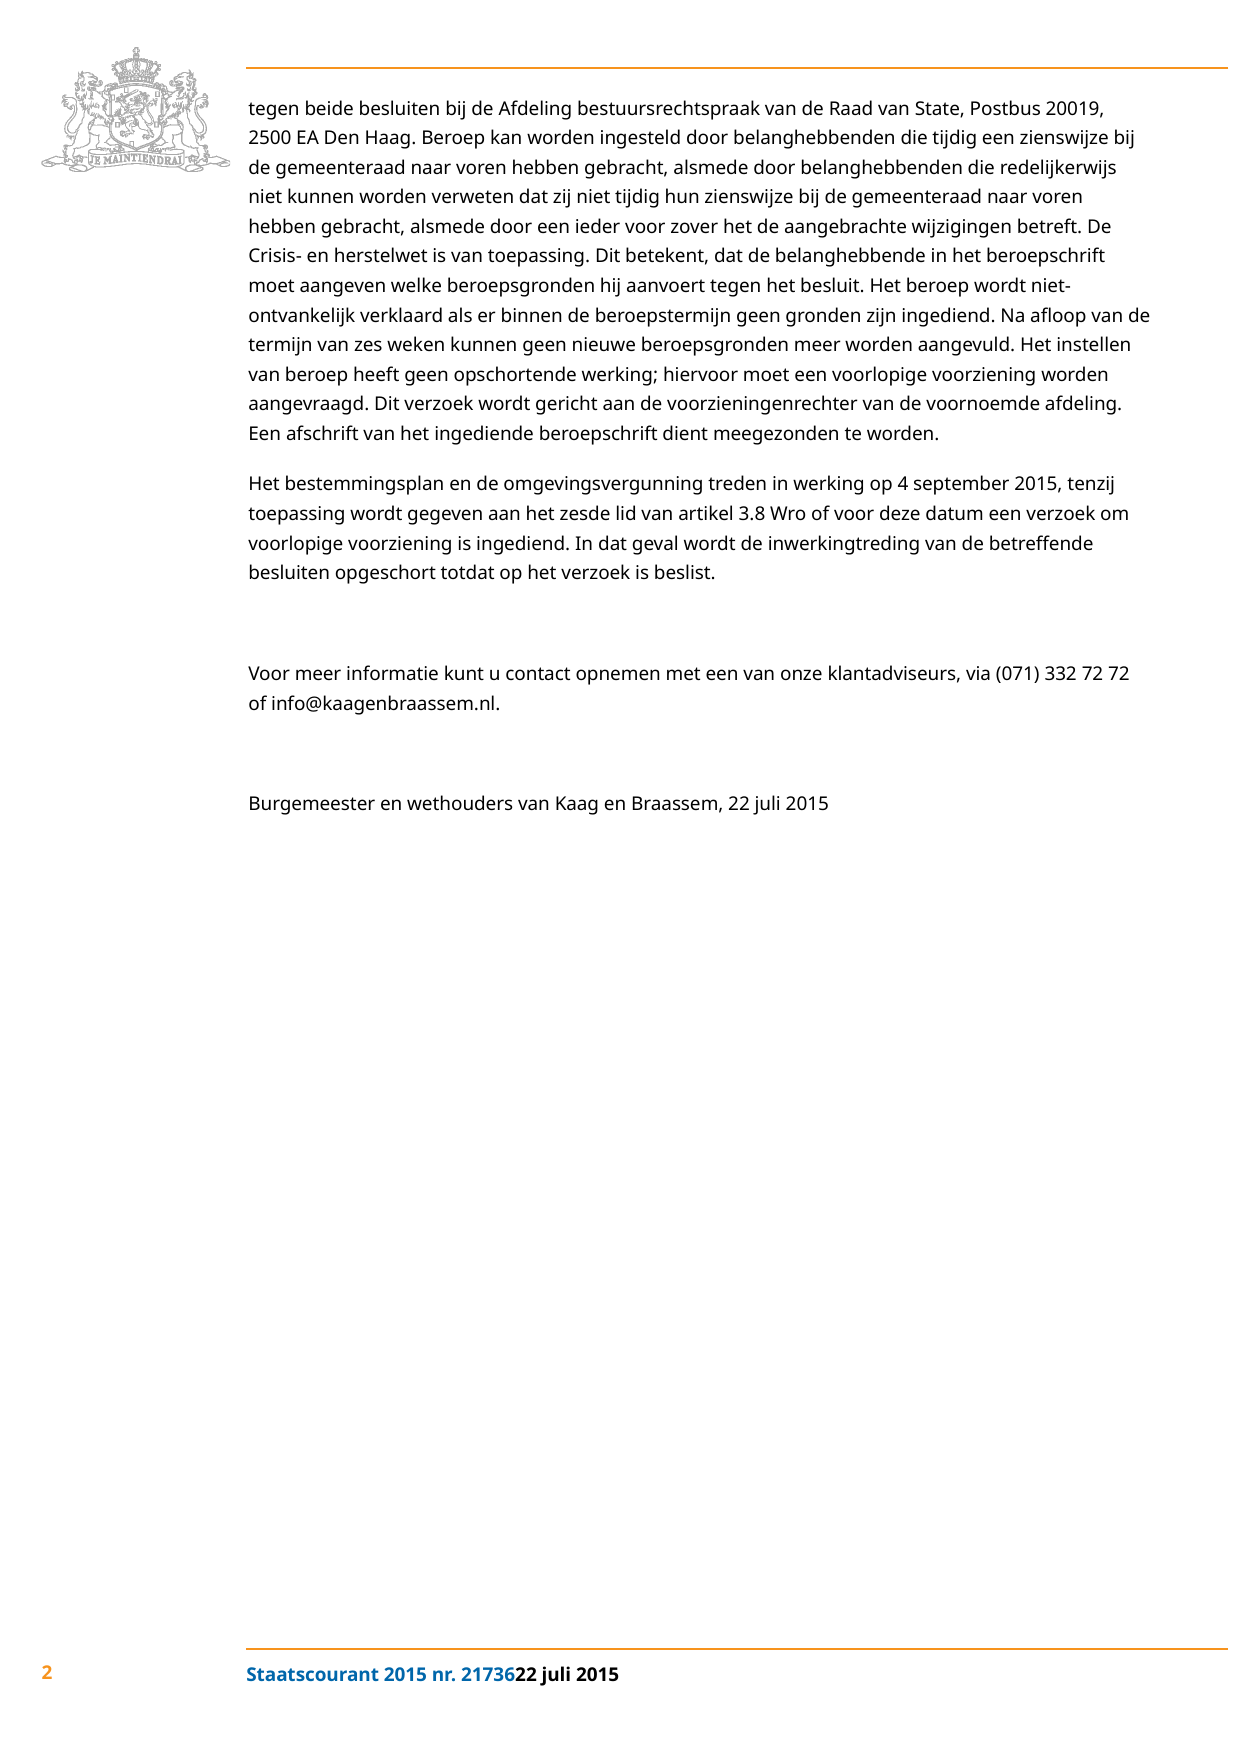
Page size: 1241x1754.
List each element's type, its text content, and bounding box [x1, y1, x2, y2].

picture [41, 47, 231, 172]
text Het bestemmingsplan en de omgevingsvergunning treden in werking op 4 september 2015, tenzij toepassing wordt gegeven aan het zesde lid van artikel 3.8 Wro of voor deze datum een verzoek om voorlopige voorziening is ingediend. In dat geval wordt de inwerkingtreding van de betreffende besluiten opgeschort totdat op het verzoek is beslist. [248, 471, 1152, 585]
text tegen beide besluiten bij de Afdeling bestuursrechtspraak van de Raad van State, Postbus 20019, 2500 EA Den Haag. Beroep kan worden ingesteld door belanghebbenden die tijdig een zienswijze bij de gemeenteraad naar voren hebben gebracht, alsmede door belanghebbenden die redelijkerwijs niet kunnen worden verweten dat zij niet tijdig hun zienswijze bij de gemeenteraad naar voren hebben gebracht, alsmede door een ieder voor zover het de aangebrachte wijzigingen betreft. De Crisis- en herstelwet is van toepassing. Dit betekent, dat de belanghebbende in het beroepschrift moet aangeven welke beroepsgronden hij aanvoert tegen het besluit. Het beroep wordt niet-ontvankelijk verklaard als er binnen de beroepstermijn geen gronden zijn ingediend. Na afloop van de termijn van zes weken kunnen geen nieuwe beroepsgronden meer worden aangevuld. Het instellen van beroep heeft geen opschortende werking; hiervoor moet een voorlopige voorziening worden aangevraagd. Dit verzoek wordt gericht aan de voorzieningenrechter van de voornoemde afdeling. Een afschrift van het ingediende beroepschrift dient meegezonden te worden. [248, 95, 1152, 446]
text Burgemeester en wethouders van Kaag en Braassem, 22 juli 2015 [248, 791, 1152, 816]
text Voor meer informatie kunt u contact opnemen met een van onze klantadviseurs, via (071) 332 72 72 of info@kaagenbraassem.nl. [248, 660, 1152, 716]
